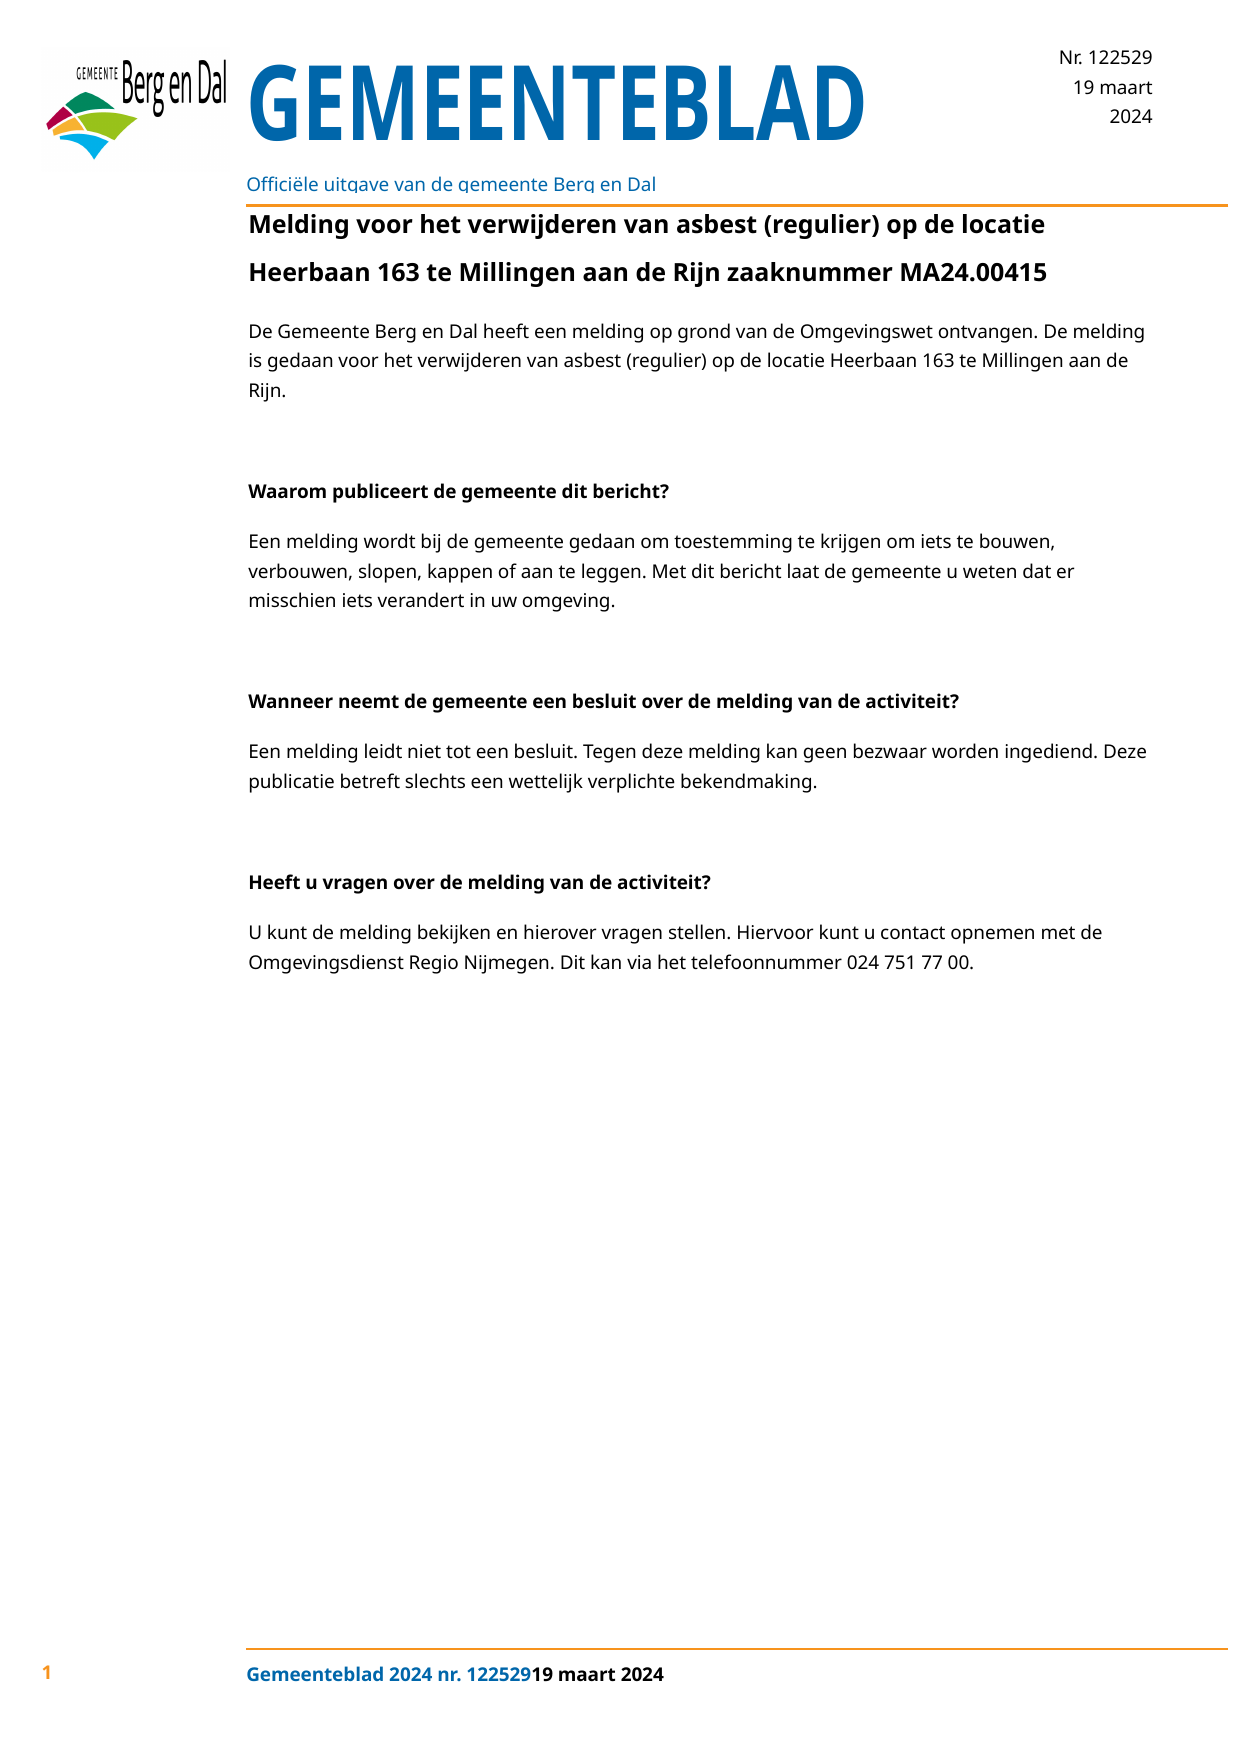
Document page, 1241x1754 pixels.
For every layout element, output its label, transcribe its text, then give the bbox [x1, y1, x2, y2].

text Een melding wordt bij de gemeente gedaan om toestemming te krijgen om iets te bouwen, verbouwen, slopen, kappen of aan te leggen. Met dit bericht laat de gemeente u weten dat er misschien iets verandert in uw omgeving. [248, 528, 1152, 613]
text Heeft u vragen over de melding van de activiteit? [248, 869, 1152, 895]
text De Gemeente Berg en Dal heeft een melding op grond van de Omgevingswet ontvangen. De melding is gedaan voor het verwijderen van asbest (regulier) op de locatie Heerbaan 163 te Millingen aan de Rijn. [248, 318, 1152, 403]
text Waarom publiceert de gemeente dit bericht? [248, 478, 1152, 504]
text Een melding leidt niet tot een besluit. Tegen deze melding kan geen bezwaar worden ingediend. Deze publicatie betreft slechts een wettelijk verplichte bekendmaking. [248, 739, 1152, 794]
text U kunt de melding bekijken en hierover vragen stellen. Hiervoor kunt u contact opnemen met de Omgevingsdienst Regio Nijmegen. Dit kan via het telefoonnummer 024 751 77 00. [248, 919, 1152, 975]
picture [41, 47, 231, 172]
text Melding voor het verwijderen van asbest (regulier) op de locatie Heerbaan 163 te Millingen aan de Rijn zaaknummer MA24.00415 [248, 207, 1152, 288]
text Wanneer neemt de gemeente een besluit over de melding van de activiteit? [248, 688, 1152, 714]
